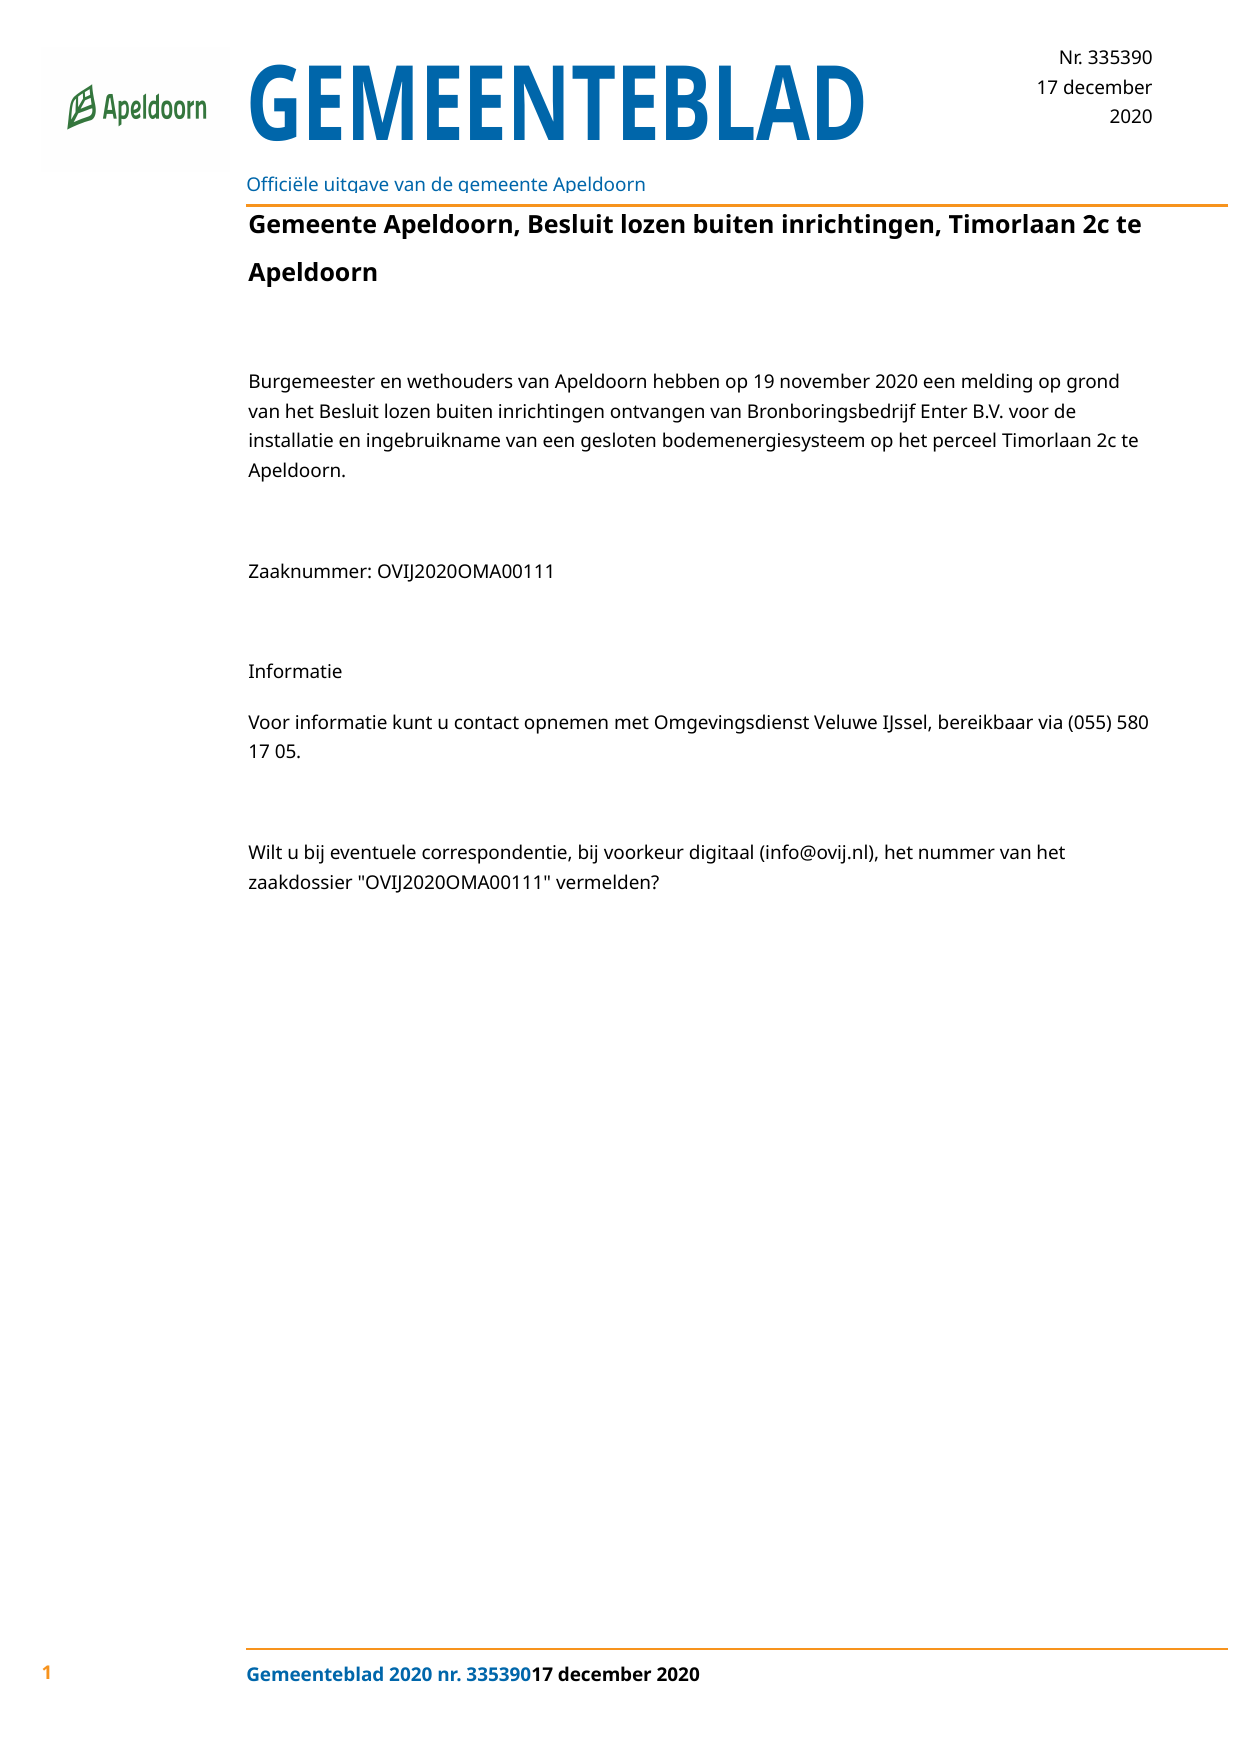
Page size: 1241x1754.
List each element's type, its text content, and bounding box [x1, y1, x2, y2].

text Zaaknummer: OVIJ2020OMA00111 [248, 558, 1152, 584]
picture [41, 47, 231, 172]
text Wilt u bij eventuele correspondentie, bij voorkeur digitaal (info@ovij.nl), het nummer van het zaakdossier "OVIJ2020OMA00111" vermelden? [248, 839, 1152, 895]
text Informatie [248, 659, 1152, 684]
text Burgemeester en wethouders van Apeldoorn hebben op 19 november 2020 een melding op grond van het Besluit lozen buiten inrichtingen ontvangen van Bronboringsbedrijf Enter B.V. voor de installatie en ingebruikname van een gesloten bodemenergiesysteem op het perceel Timorlaan 2c te Apeldoorn. [248, 368, 1152, 483]
text Voor informatie kunt u contact opnemen met Omgevingsdienst Veluwe IJssel, bereikbaar via (055) 580 17 05. [248, 709, 1152, 764]
text Gemeente Apeldoorn, Besluit lozen buiten inrichtingen, Timorlaan 2c te Apeldoorn [248, 207, 1152, 288]
